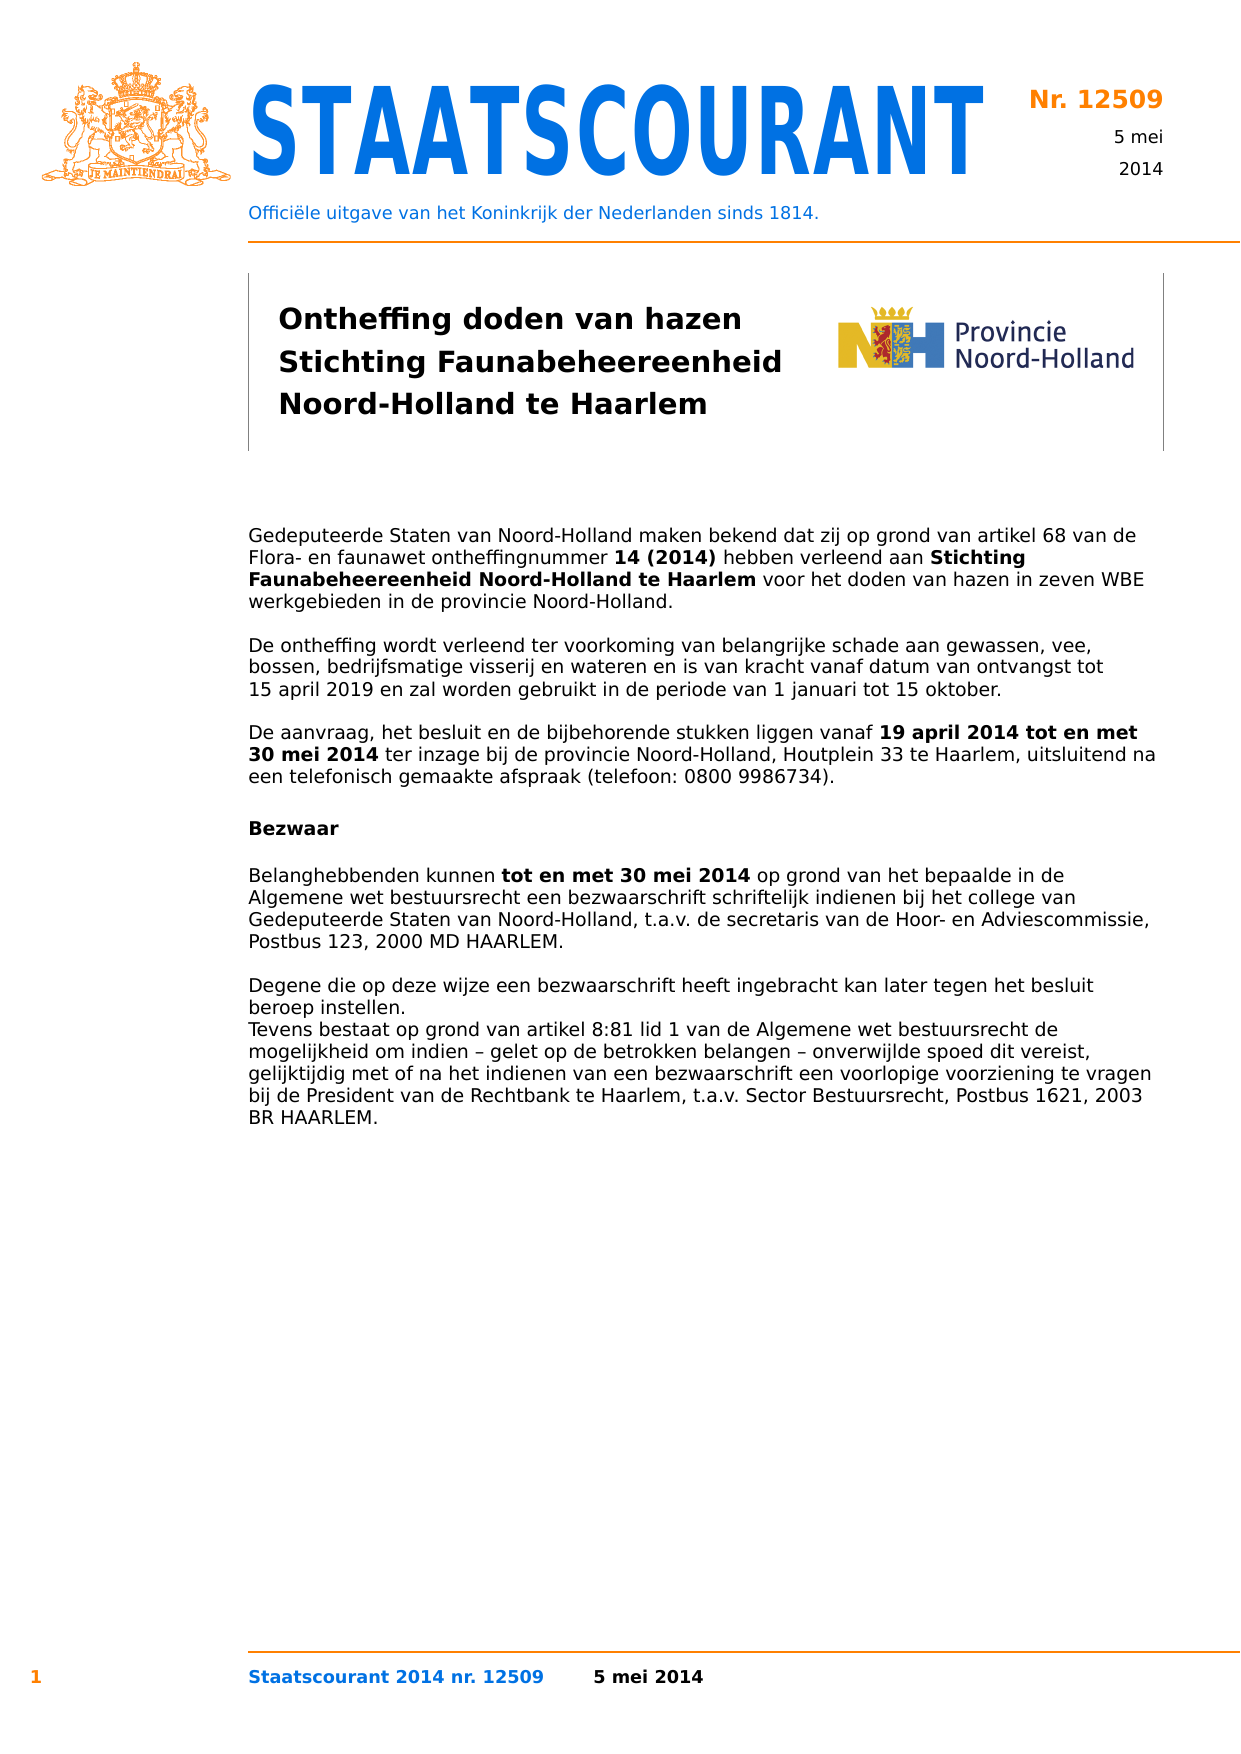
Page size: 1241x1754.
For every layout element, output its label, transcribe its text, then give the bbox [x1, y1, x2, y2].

text Belanghebbenden kunnen tot en met 30 mei 2014 op grond van het bepaalde in de Algemene wet bestuursrecht een bezwaarschrift schriftelijk indienen bij het college van Gedeputeerde Staten van Noord-Holland, t.a.v. de secretaris van de Hoor- en Adviescommissie, Postbus 123, 2000 MD HAARLEM. [248, 865, 1163, 953]
table_cell 2014 [998, 153, 1240, 203]
table_header Nr. 12509 [998, 62, 1240, 121]
picture [838, 302, 1134, 374]
table_cell Officiële uitgave van het Koninkrijk der Nederlanden sinds 1814. [248, 203, 1240, 241]
text Gedeputeerde Staten van Noord-Holland maken bekend dat zij op grond van artikel 68 van de Flora- en faunawet ontheffingnummer 14 (2014) hebben verleend aan Stichting Faunabeheereenheid Noord-Holland te Haarlem voor het doden van hazen in zeven WBE werkgebieden in de provincie Noord-Holland. [248, 525, 1163, 613]
table_header [25, 62, 248, 241]
table_cell 5 mei [998, 121, 1240, 153]
subtitle Ontheffing doden van hazen Stichting Faunabeheereenheid Noord-Holland te Haarlem [249, 273, 1163, 451]
text Tevens bestaat op grond van artikel 8:81 lid 1 van de Algemene wet bestuursrecht de mogelijkheid om indien – gelet op de betrokken belangen – onverwijlde spoed dit vereist, gelijktijdig met of na het indienen van een bezwaarschrift een voorlopige voorziening te vragen bij de President van de Rechtbank te Haarlem, t.a.v. Sector Bestuursrecht, Postbus 1621, 2003 BR HAARLEM. [248, 1019, 1163, 1129]
subtitle Bezwaar [248, 818, 1163, 840]
table_header STAATSCOURANT [248, 62, 998, 203]
text De ontheffing wordt verleend ter voorkoming van belangrijke schade aan gewassen, vee, bossen, bedrijfsmatige visserij en wateren en is van kracht vanaf datum van ontvangst tot 15 april 2019 en zal worden gebruikt in de periode van 1 januari tot 15 oktober. [248, 634, 1163, 700]
text Degene die op deze wijze een bezwaarschrift heeft ingebracht kan later tegen het besluit beroep instellen. [248, 975, 1163, 1019]
picture [41, 62, 231, 186]
text De aanvraag, het besluit en de bijbehorende stukken liggen vanaf 19 april 2014 tot en met 30 mei 2014 ter inzage bij de provincie Noord-Holland, Houtplein 33 te Haarlem, uitsluitend na een telefonisch gemaakte afspraak (telefoon: 0800 9986734). [248, 722, 1163, 788]
